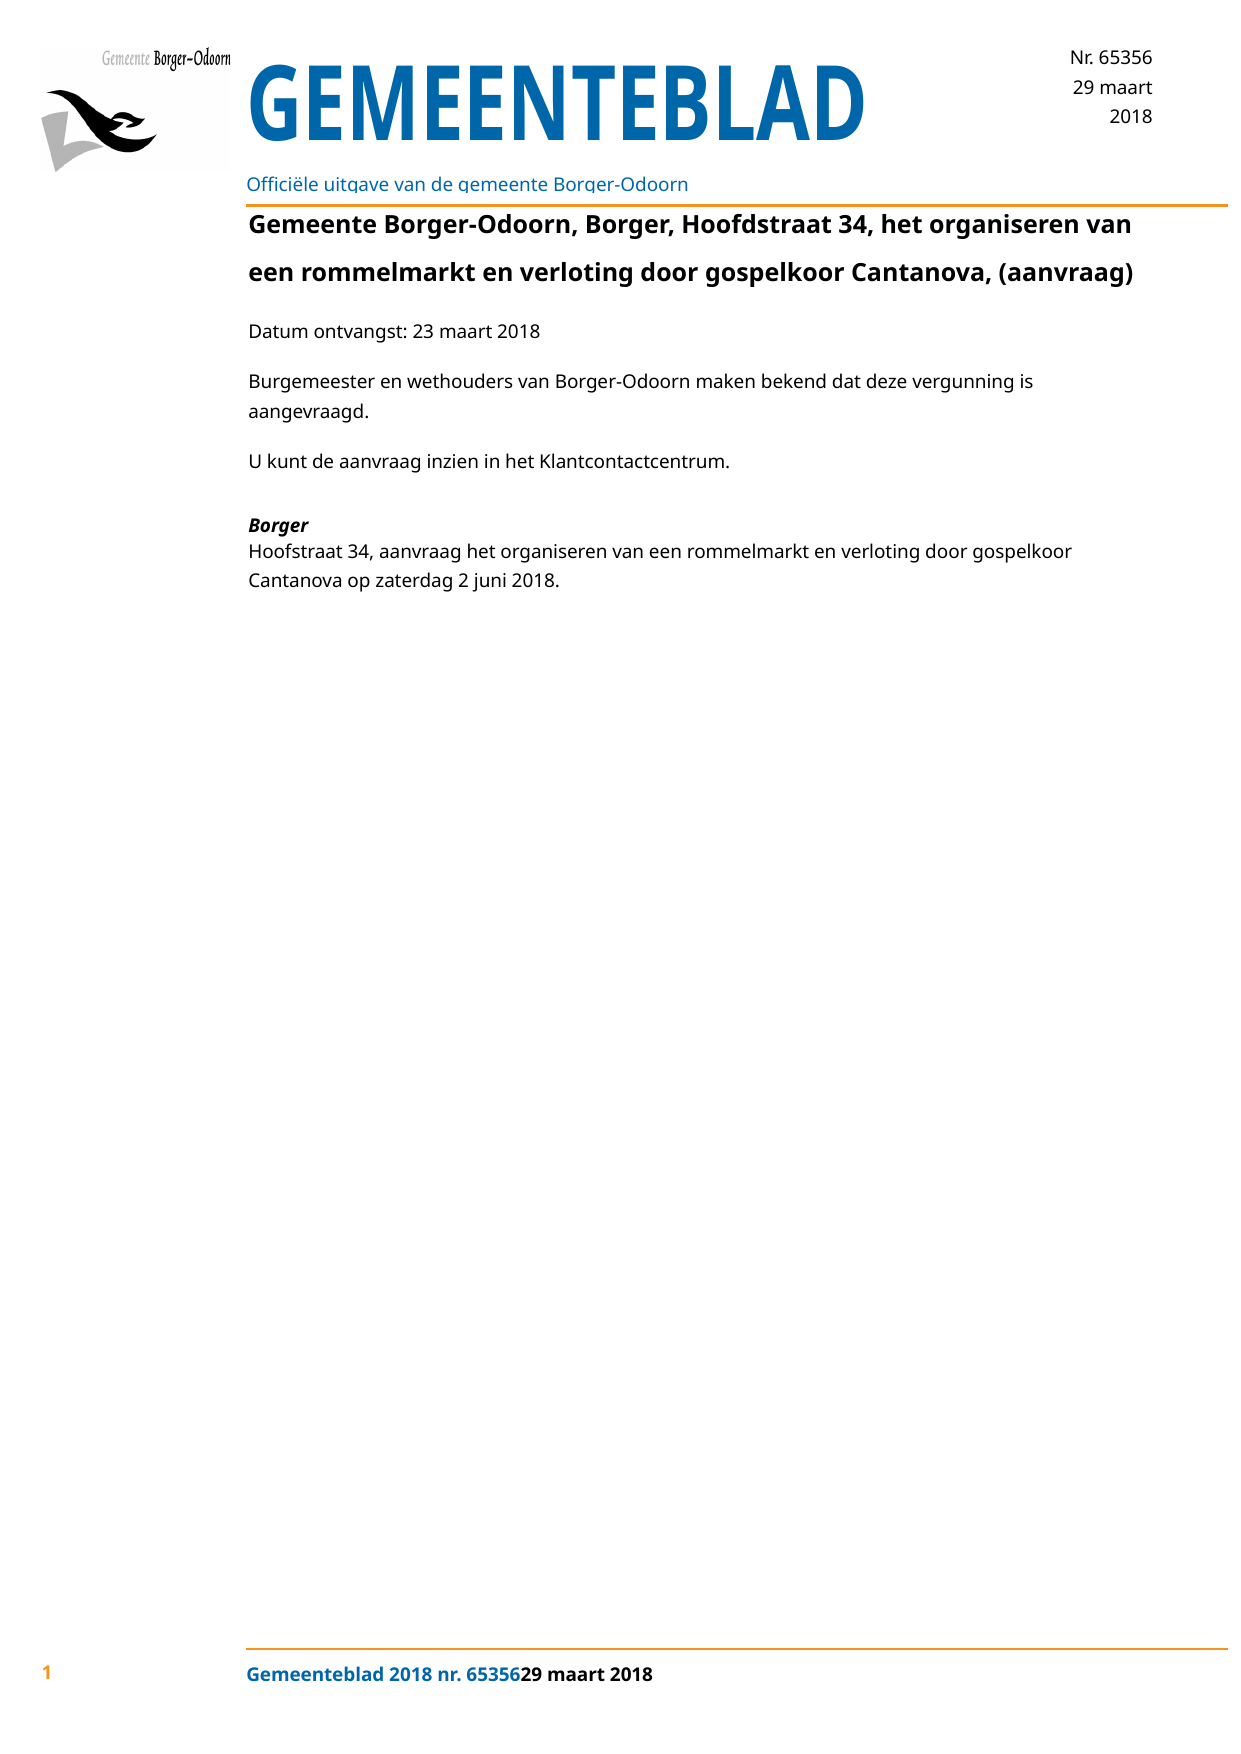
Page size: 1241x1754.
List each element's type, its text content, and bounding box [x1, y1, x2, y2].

picture [41, 47, 231, 172]
text Gemeente Borger-Odoorn, Borger, Hoofdstraat 34, het organiseren van een rommelmarkt en verloting door gospelkoor Cantanova, (aanvraag) [248, 207, 1152, 288]
text Datum ontvangst: 23 maart 2018 [248, 318, 1152, 344]
text U kunt de aanvraag inzien in het Klantcontactcentrum. [248, 448, 1152, 474]
text Burgemeester en wethouders van Borger-Odoorn maken bekend dat deze vergunning is aangevraagd. [248, 368, 1152, 424]
text Hoofstraat 34, aanvraag het organiseren van een rommelmarkt en verloting door gospelkoor Cantanova op zaterdag 2 juni 2018. [248, 538, 1152, 593]
text Borger [248, 512, 1152, 538]
